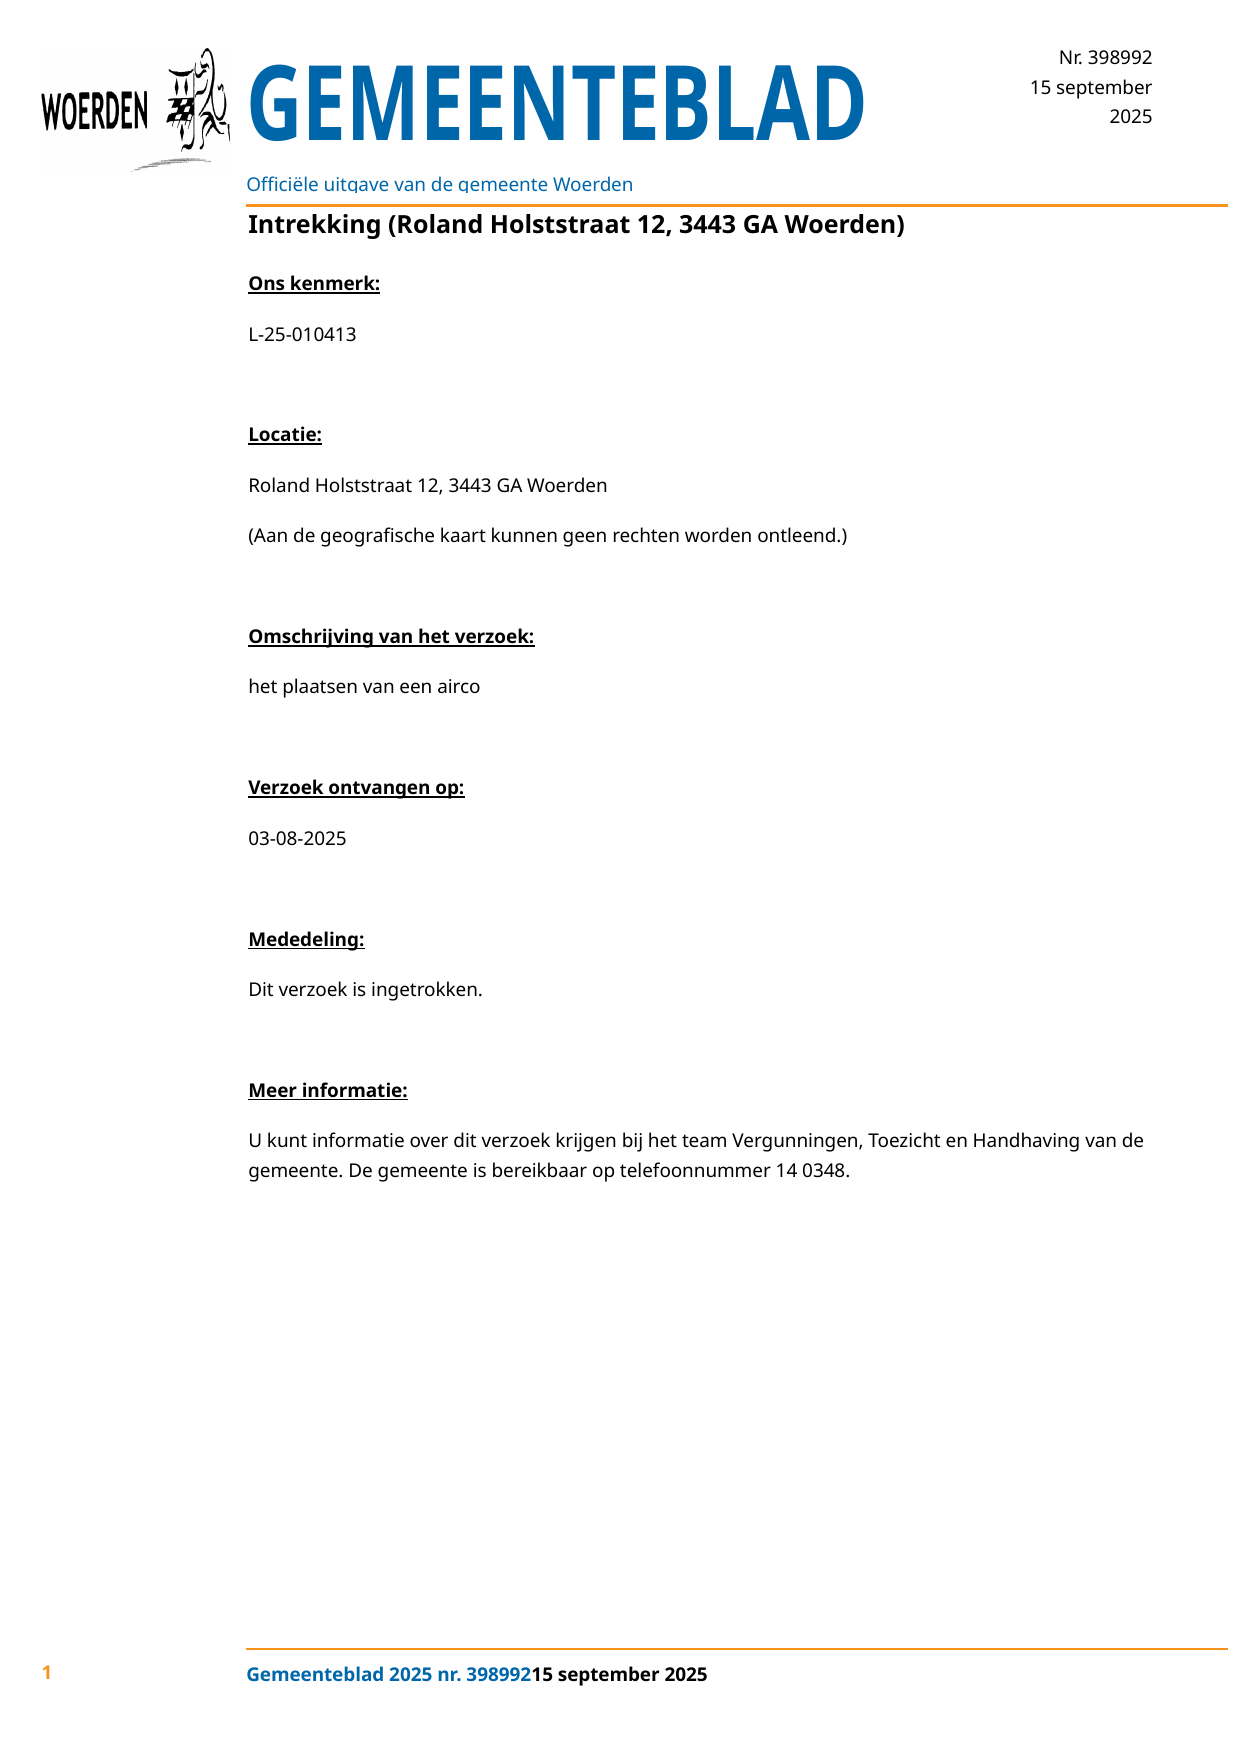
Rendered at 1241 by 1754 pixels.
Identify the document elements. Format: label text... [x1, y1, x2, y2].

text het plaatsen van een airco [248, 674, 1152, 699]
text Dit verzoek is ingetrokken. [248, 976, 1152, 1002]
text L-25-010413 [248, 321, 1152, 346]
text Mededeling: [248, 926, 1152, 951]
text Ons kenmerk: [248, 270, 1152, 296]
picture [41, 47, 231, 172]
text (Aan de geografische kaart kunnen geen rechten worden ontleend.) [248, 522, 1152, 548]
text Intrekking (Roland Holststraat 12, 3443 GA Woerden) [248, 207, 1152, 241]
text Omschrijving van het verzoek: [248, 623, 1152, 649]
text Verzoek ontvangen op: [248, 774, 1152, 800]
text Locatie: [248, 422, 1152, 447]
text 03-08-2025 [248, 825, 1152, 851]
text U kunt informatie over dit verzoek krijgen bij het team Vergunningen, Toezicht en Handhaving van de gemeente. De gemeente is bereikbaar op telefoonnummer 14 0348. [248, 1127, 1152, 1183]
text Roland Holststraat 12, 3443 GA Woerden [248, 472, 1152, 498]
text Meer informatie: [248, 1077, 1152, 1103]
